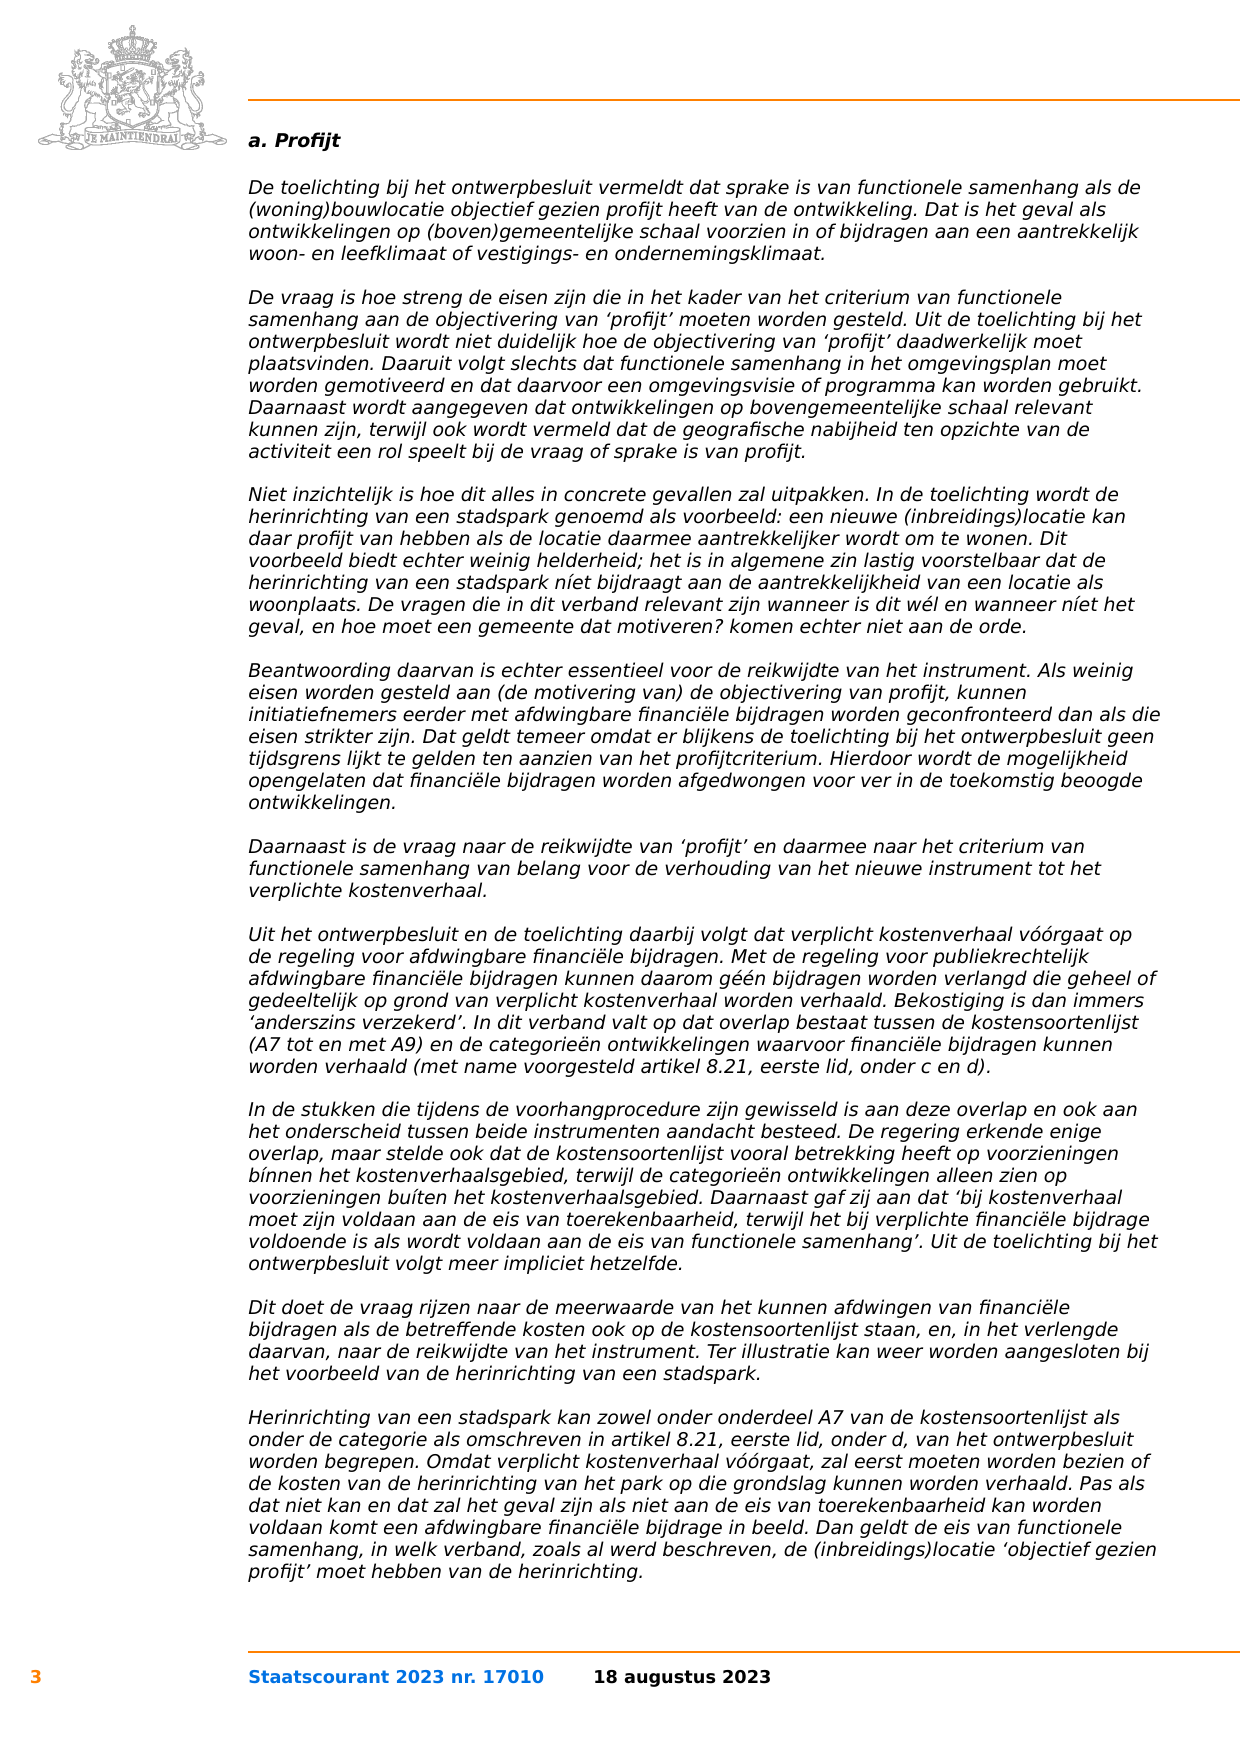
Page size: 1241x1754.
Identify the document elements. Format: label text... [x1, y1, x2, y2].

text De vraag is hoe streng de eisen zijn die in het kader van het criterium van functionele samenhang aan de objectivering van ‘profijt’ moeten worden gesteld. Uit de toelichting bij het ontwerpbesluit wordt niet duidelijk hoe de objectivering van ‘profijt’ daadwerkelijk moet plaatsvinden. Daaruit volgt slechts dat functionele samenhang in het omgevingsplan moet worden gemotiveerd en dat daarvoor een omgevingsvisie of programma kan worden gebruikt. Daarnaast wordt aangegeven dat ontwikkelingen op bovengemeentelijke schaal relevant kunnen zijn, terwijl ook wordt vermeld dat de geografische nabijheid ten opzichte van de activiteit een rol speelt bij de vraag of sprake is van profijt. [248, 287, 1163, 462]
subtitle a. Profijt [248, 130, 1163, 152]
text Uit het ontwerpbesluit en de toelichting daarbij volgt dat verplicht kostenverhaal vóórgaat op de regeling voor afdwingbare financiële bijdragen. Met de regeling voor publiekrechtelijk afdwingbare financiële bijdragen kunnen daarom géén bijdragen worden verlangd die geheel of gedeeltelijk op grond van verplicht kostenverhaal worden verhaald. Bekostiging is dan immers ‘anderszins verzekerd’. In dit verband valt op dat overlap bestaat tussen de kostensoortenlijst (A7 tot en met A9) en de categorieën ontwikkelingen waarvoor financiële bijdragen kunnen worden verhaald (met name voorgesteld artikel 8.21, eerste lid, onder c en d). [248, 924, 1163, 1077]
text De toelichting bij het ontwerpbesluit vermeldt dat sprake is van functionele samenhang als de (woning)bouwlocatie objectief gezien profijt heeft van de ontwikkeling. Dat is het geval als ontwikkelingen op (boven)gemeentelijke schaal voorzien in of bijdragen aan een aantrekkelijk woon- en leefklimaat of vestigings- en ondernemingsklimaat. [248, 177, 1163, 265]
text In de stukken die tijdens de voorhangprocedure zijn gewisseld is aan deze overlap en ook aan het onderscheid tussen beide instrumenten aandacht besteed. De regering erkende enige overlap, maar stelde ook dat de kostensoortenlijst vooral betrekking heeft op voorzieningen bínnen het kostenverhaalsgebied, terwijl de categorieën ontwikkelingen alleen zien op voorzieningen buíten het kostenverhaalsgebied. Daarnaast gaf zij aan dat ‘bij kostenverhaal moet zijn voldaan aan de eis van toerekenbaarheid, terwijl het bij verplichte financiële bijdrage voldoende is als wordt voldaan aan de eis van functionele samenhang’. Uit de toelichting bij het ontwerpbesluit volgt meer impliciet hetzelfde. [248, 1099, 1163, 1275]
text Niet inzichtelijk is hoe dit alles in concrete gevallen zal uitpakken. In de toelichting wordt de herinrichting van een stadspark genoemd als voorbeeld: een nieuwe (inbreidings)locatie kan daar profijt van hebben als de locatie daarmee aantrekkelijker wordt om te wonen. Dit voorbeeld biedt echter weinig helderheid; het is in algemene zin lastig voorstelbaar dat de herinrichting van een stadspark níet bijdraagt aan de aantrekkelijkheid van een locatie als woonplaats. De vragen die in dit verband relevant zijn wanneer is dit wél en wanneer níet het geval, en hoe moet een gemeente dat motiveren? komen echter niet aan de orde. [248, 484, 1163, 638]
text Dit doet de vraag rijzen naar de meerwaarde van het kunnen afdwingen van financiële bijdragen als de betreffende kosten ook op de kostensoortenlijst staan, en, in het verlengde daarvan, naar de reikwijdte van het instrument. Ter illustratie kan weer worden aangesloten bij het voorbeeld van de herinrichting van een stadspark. [248, 1297, 1163, 1385]
text Herinrichting van een stadspark kan zowel onder onderdeel A7 van de kostensoortenlijst als onder de categorie als omschreven in artikel 8.21, eerste lid, onder d, van het ontwerpbesluit worden begrepen. Omdat verplicht kostenverhaal vóórgaat, zal eerst moeten worden bezien of de kosten van de herinrichting van het park op die grondslag kunnen worden verhaald. Pas als dat niet kan en dat zal het geval zijn als niet aan de eis van toerekenbaarheid kan worden voldaan komt een afdwingbare financiële bijdrage in beeld. Dan geldt de eis van functionele samenhang, in welk verband, zoals al werd beschreven, de (inbreidings)locatie ‘objectief gezien profijt’ moet hebben van de herinrichting. [248, 1407, 1163, 1583]
picture [38, 25, 227, 150]
text Beantwoording daarvan is echter essentieel voor de reikwijdte van het instrument. Als weinig eisen worden gesteld aan (de motivering van) de objectivering van profijt, kunnen initiatiefnemers eerder met afdwingbare financiële bijdragen worden geconfronteerd dan als die eisen strikter zijn. Dat geldt temeer omdat er blijkens de toelichting bij het ontwerpbesluit geen tijdsgrens lijkt te gelden ten aanzien van het profijtcriterium. Hierdoor wordt de mogelijkheid opengelaten dat financiële bijdragen worden afgedwongen voor ver in de toekomstig beoogde ontwikkelingen. [248, 660, 1163, 814]
text Daarnaast is de vraag naar de reikwijdte van ‘profijt’ en daarmee naar het criterium van functionele samenhang van belang voor de verhouding van het nieuwe instrument tot het verplichte kostenverhaal. [248, 836, 1163, 902]
